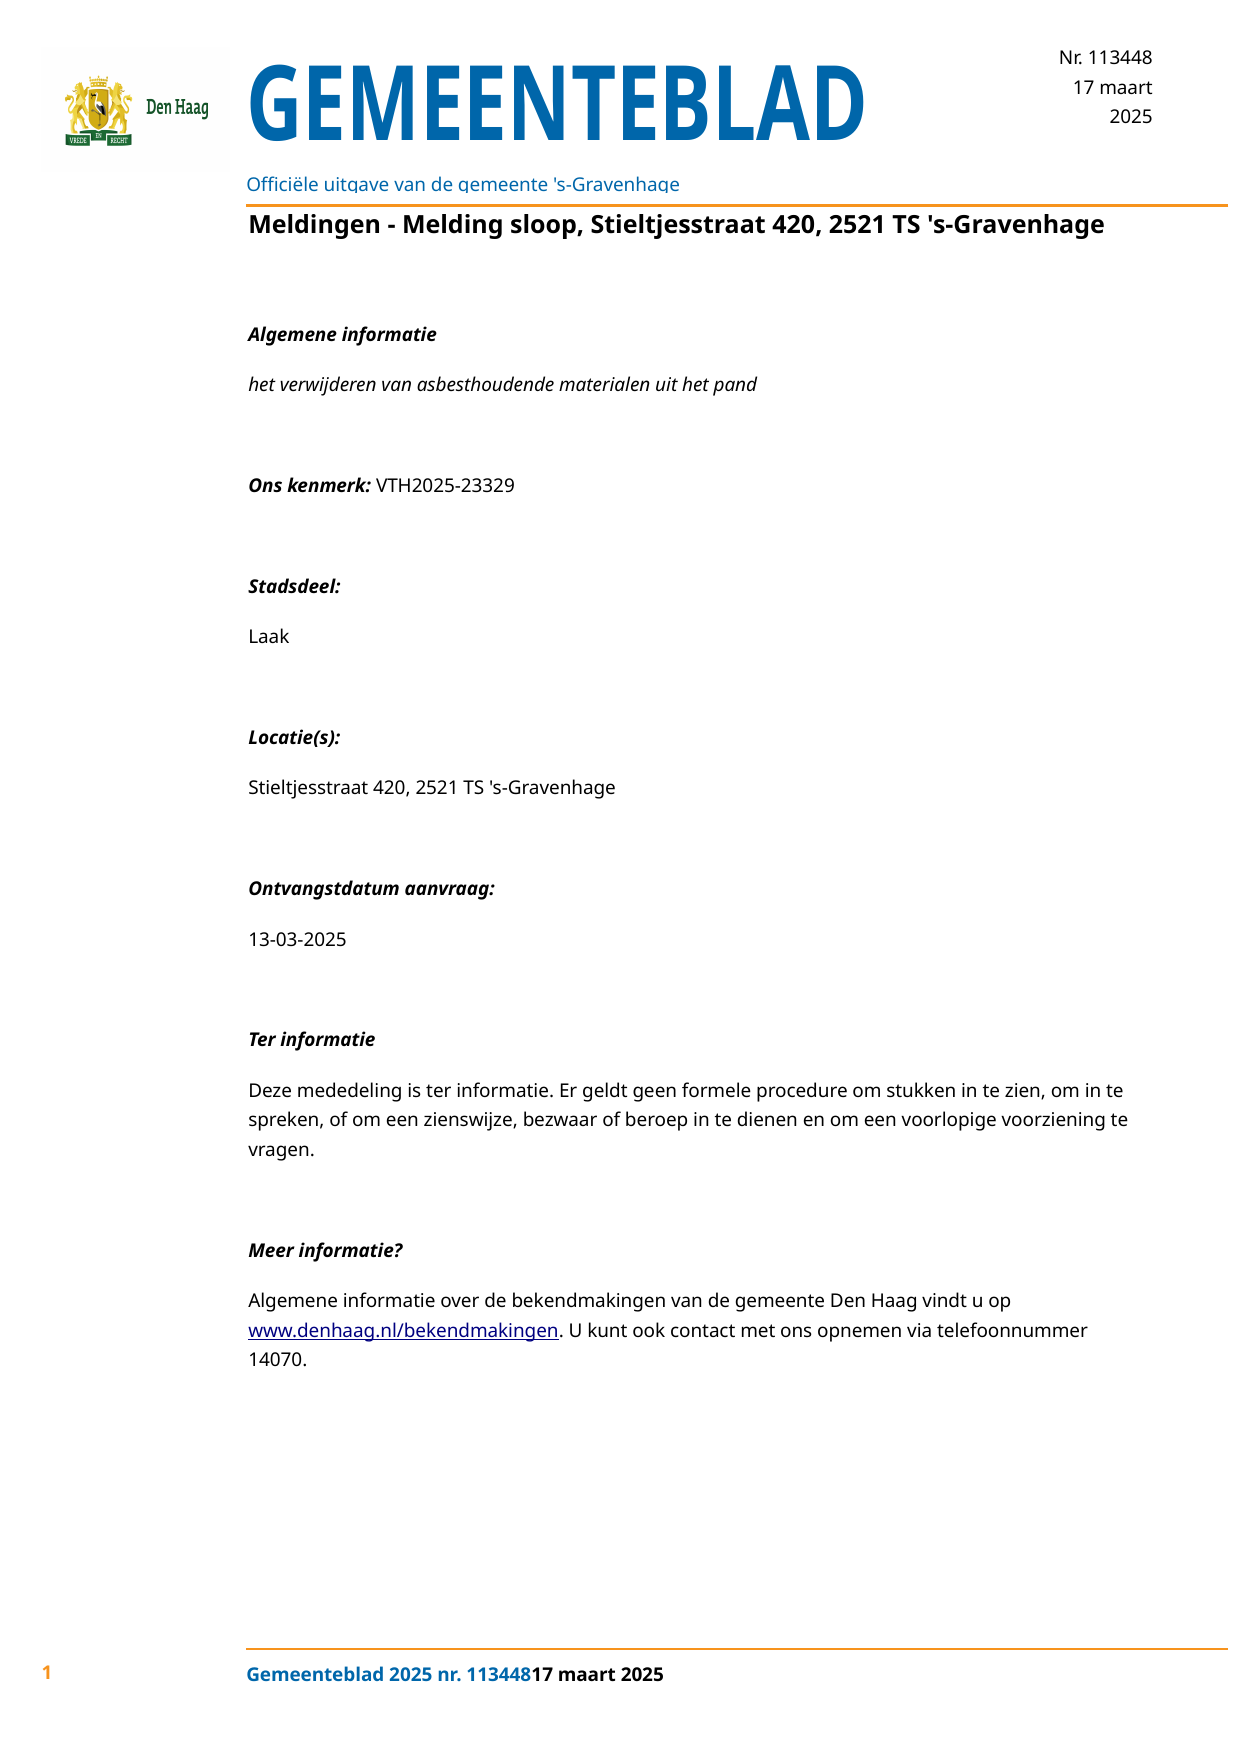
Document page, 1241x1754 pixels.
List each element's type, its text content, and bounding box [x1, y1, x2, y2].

text Ontvangstdatum aanvraag: [248, 875, 1152, 901]
text Laak [248, 623, 1152, 649]
text Stadsdeel: [248, 573, 1152, 598]
text Meer informatie? [248, 1237, 1152, 1263]
text Meldingen - Melding sloop, Stieltjesstraat 420, 2521 TS 's-Gravenhage [248, 207, 1152, 241]
text 13-03-2025 [248, 926, 1152, 951]
text Algemene informatie [248, 321, 1152, 346]
text Deze mededeling is ter informatie. Er geldt geen formele procedure om stukken in te zien, om in te spreken, of om een zienswijze, bezwaar of beroep in te dienen en om een voorlopige voorziening te vragen. [248, 1077, 1152, 1162]
text Locatie(s): [248, 724, 1152, 750]
text Ons kenmerk: VTH2025-23329 [248, 472, 1152, 498]
text Ter informatie [248, 1027, 1152, 1052]
text Stieltjesstraat 420, 2521 TS 's-Gravenhage [248, 774, 1152, 800]
picture [41, 47, 231, 172]
text Algemene informatie over de bekendmakingen van de gemeente Den Haag vindt u op www.denhaag.nl/bekendmakingen. U kunt ook contact met ons opnemen via telefoonnummer 14070. [248, 1287, 1152, 1372]
text het verwijderen van asbesthoudende materialen uit het pand [248, 371, 1152, 397]
